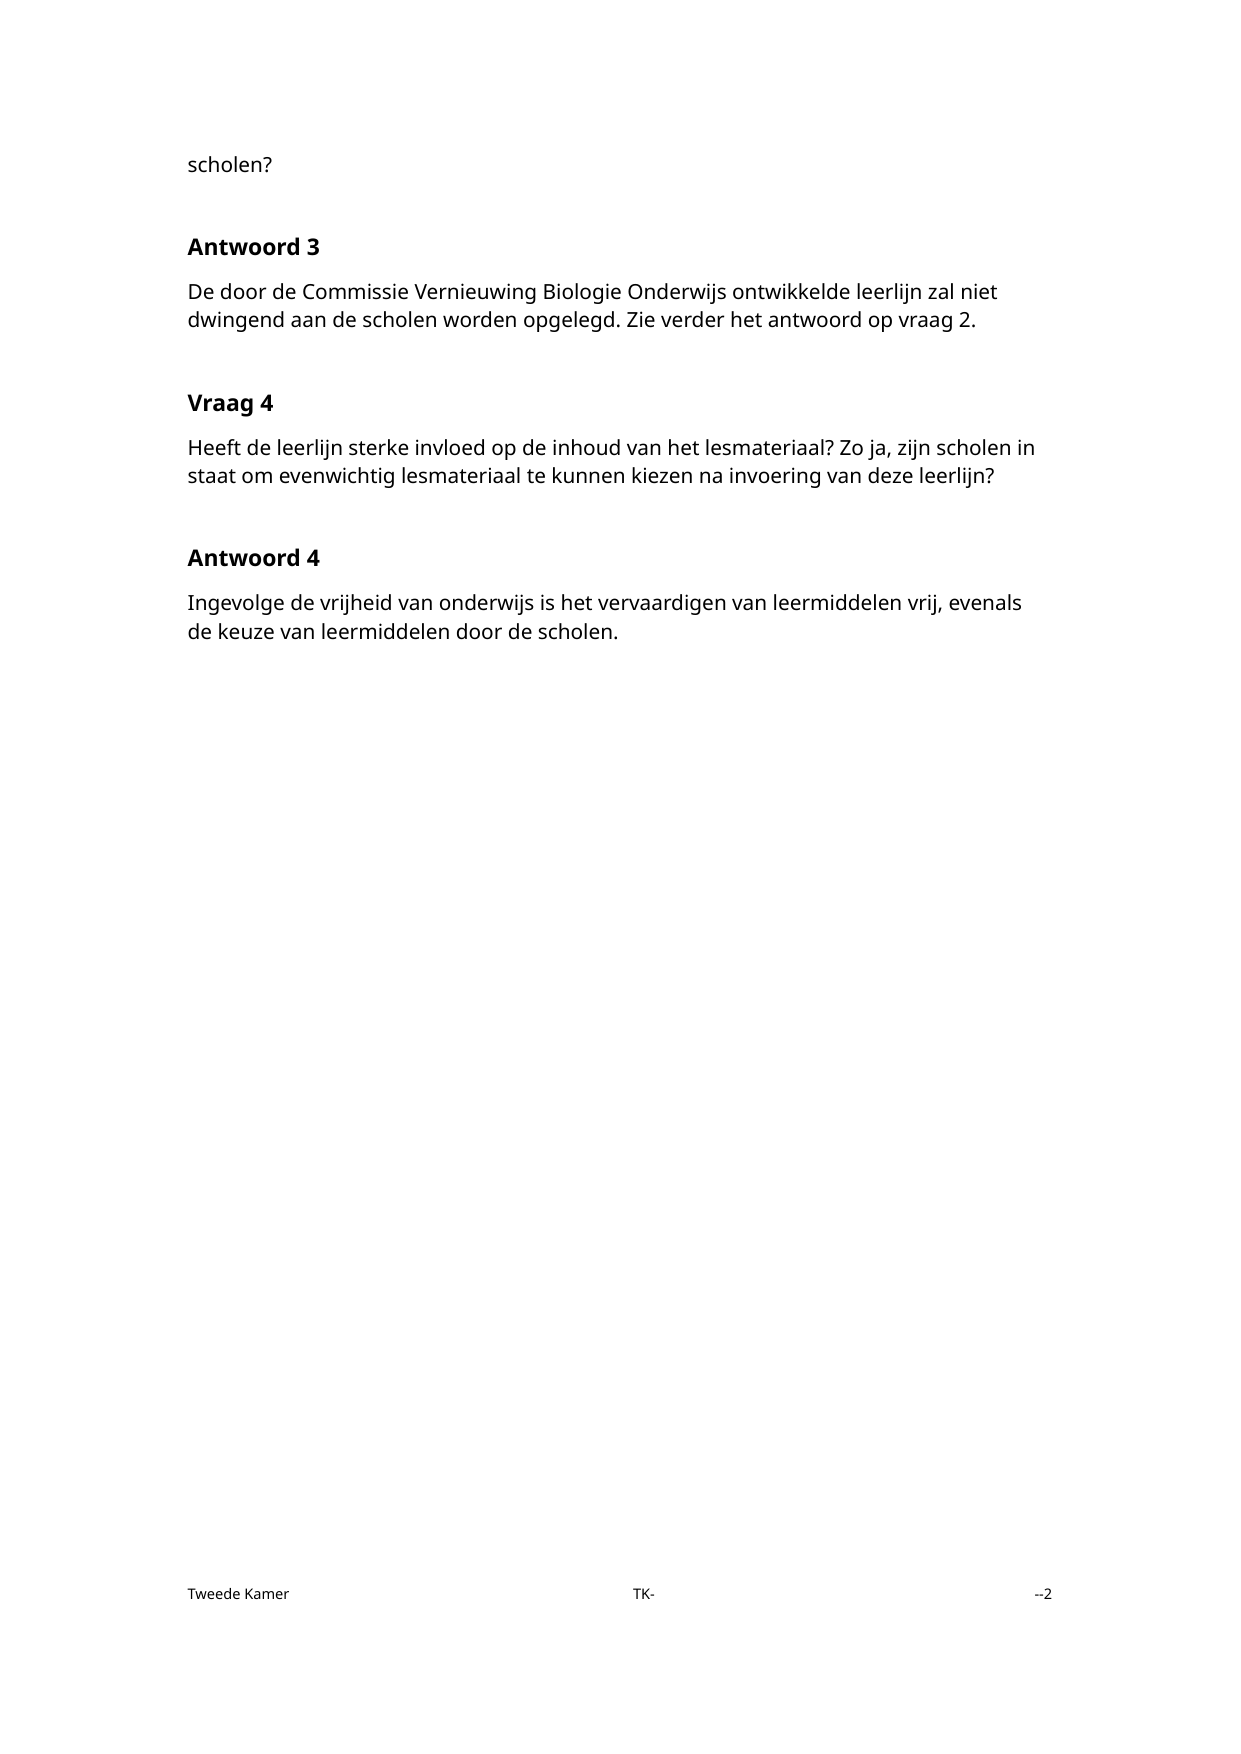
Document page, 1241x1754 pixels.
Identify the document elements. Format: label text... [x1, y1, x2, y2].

text scholen? [187, 150, 1053, 178]
text Ingevolge de vrijheid van onderwijs is het vervaardigen van leermiddelen vrij, evenals de keuze van leermiddelen door de scholen. [187, 588, 1053, 645]
subtitle Antwoord 4 [187, 542, 1053, 573]
text Heeft de leerlijn sterke invloed op de inhoud van het lesmateriaal? Zo ja, zijn scholen in staat om evenwichtig lesmateriaal te kunnen kiezen na invoering van deze leerlijn? [187, 433, 1053, 490]
subtitle Vraag 4 [187, 387, 1053, 418]
text De door de Commissie Vernieuwing Biologie Onderwijs ontwikkelde leerlijn zal niet dwingend aan de scholen worden opgelegd. Zie verder het antwoord op vraag 2. [187, 277, 1053, 334]
subtitle Antwoord 3 [187, 231, 1053, 262]
